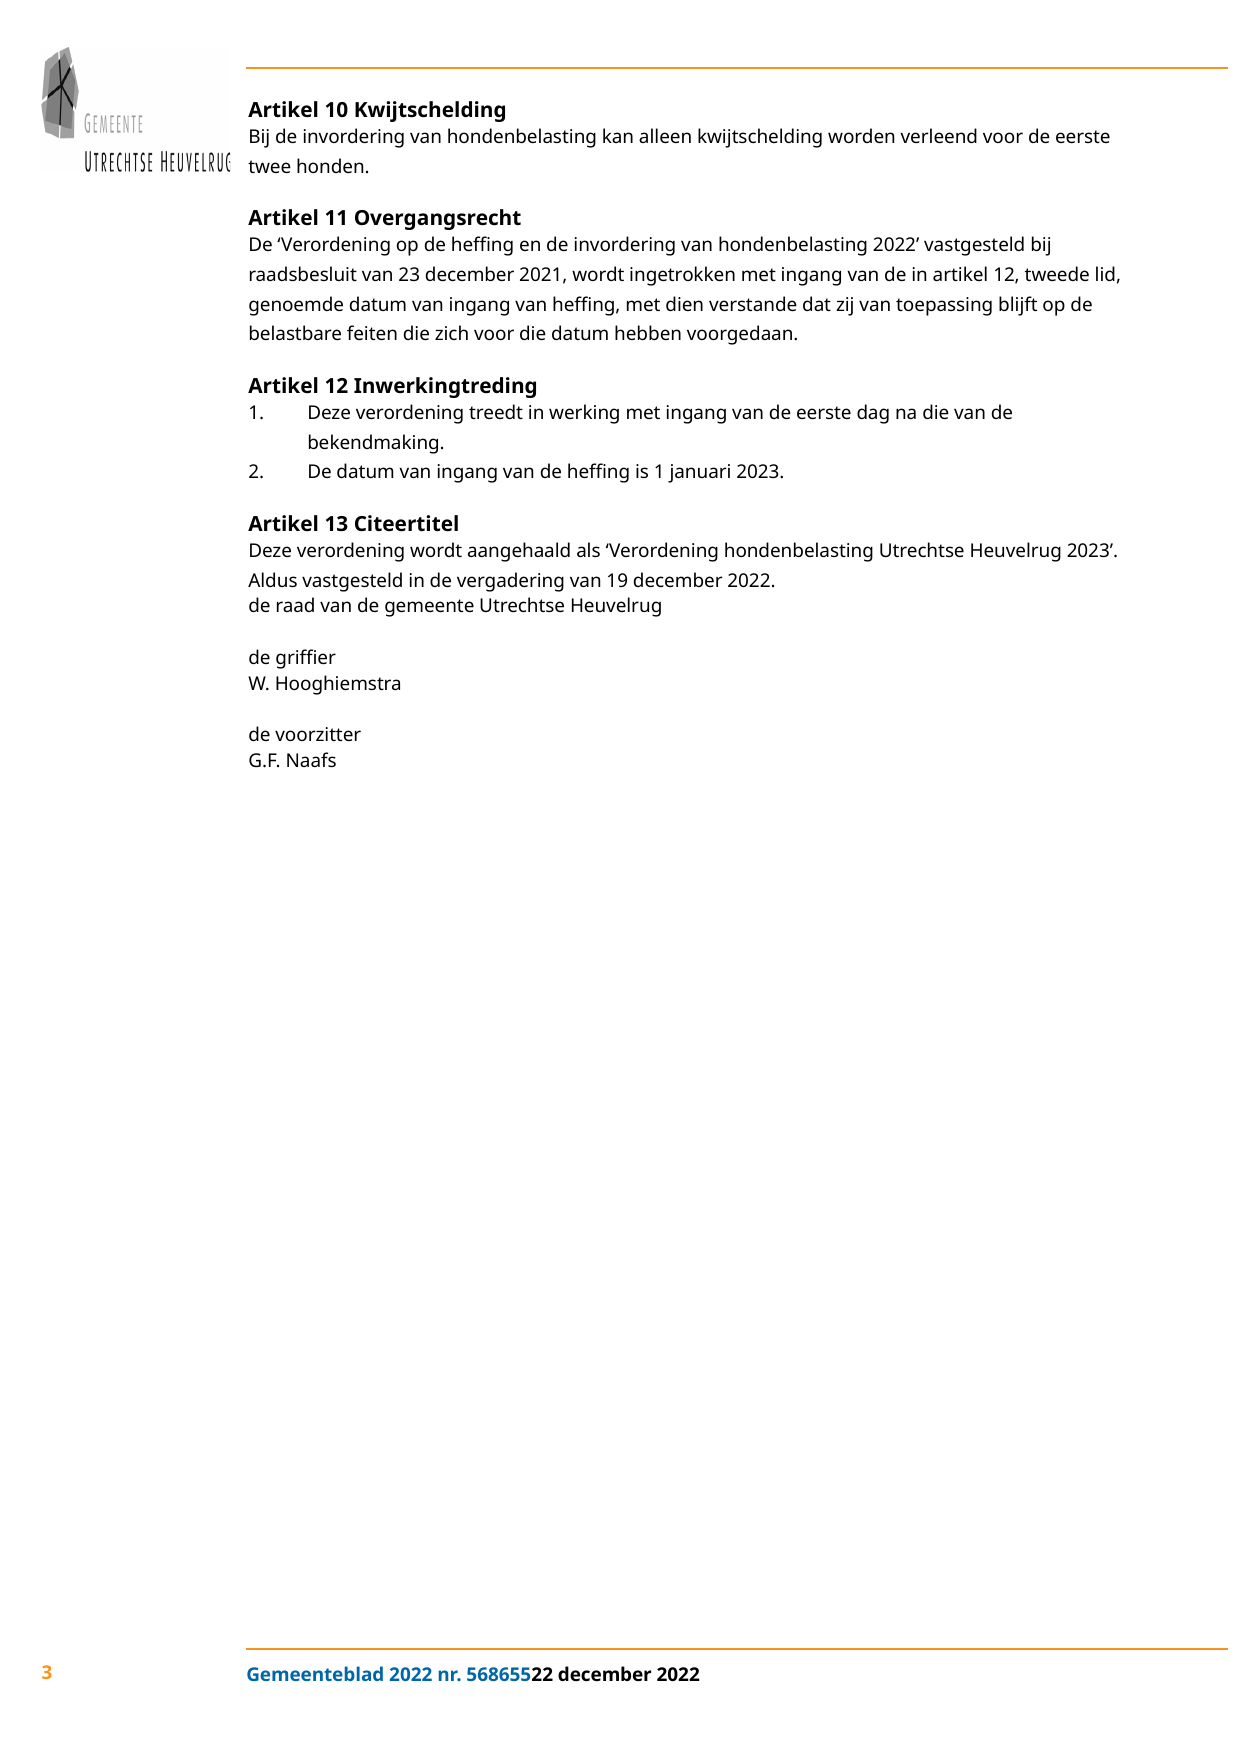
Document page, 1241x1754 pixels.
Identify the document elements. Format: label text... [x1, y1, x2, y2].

text G.F. Naafs [248, 747, 1152, 773]
text de raad van de gemeente Utrechtse Heuvelrug [248, 593, 1152, 618]
text Artikel 13 Citeertitel [248, 509, 1152, 537]
text Bij de invordering van hondenbelasting kan alleen kwijtschelding worden verleend voor de eerste twee honden. [248, 123, 1152, 178]
text Aldus vastgesteld in de vergadering van 19 december 2022. [248, 567, 1152, 593]
text de griffier [248, 644, 1152, 670]
text de voorzitter [248, 721, 1152, 747]
text Deze verordening wordt aangehaald als ‘Verordening hondenbelasting Utrechtse Heuvelrug 2023’. [248, 537, 1152, 563]
picture [41, 47, 231, 172]
text De ‘Verordening op de heffing en de invordering van hondenbelasting 2022’ vastgesteld bij raadsbesluit van 23 december 2021, wordt ingetrokken met ingang van de in artikel 12, tweede lid, genoemde datum van ingang van heffing, met dien verstande dat zij van toepassing blijft op de belastbare feiten die zich voor die datum hebben voorgedaan. [248, 232, 1152, 346]
text Artikel 12 Inwerkingtreding [248, 371, 1152, 399]
text W. Hooghiemstra [248, 670, 1152, 696]
text Artikel 11 Overgangsrecht [248, 203, 1152, 232]
list Deze verordening treedt in werking met ingang van de eerste dag na die van de bekendmaking. [248, 399, 1152, 454]
list De datum van ingang van de heffing is 1 januari 2023. [248, 458, 1152, 484]
text Artikel 10 Kwijtschelding [248, 95, 1152, 123]
